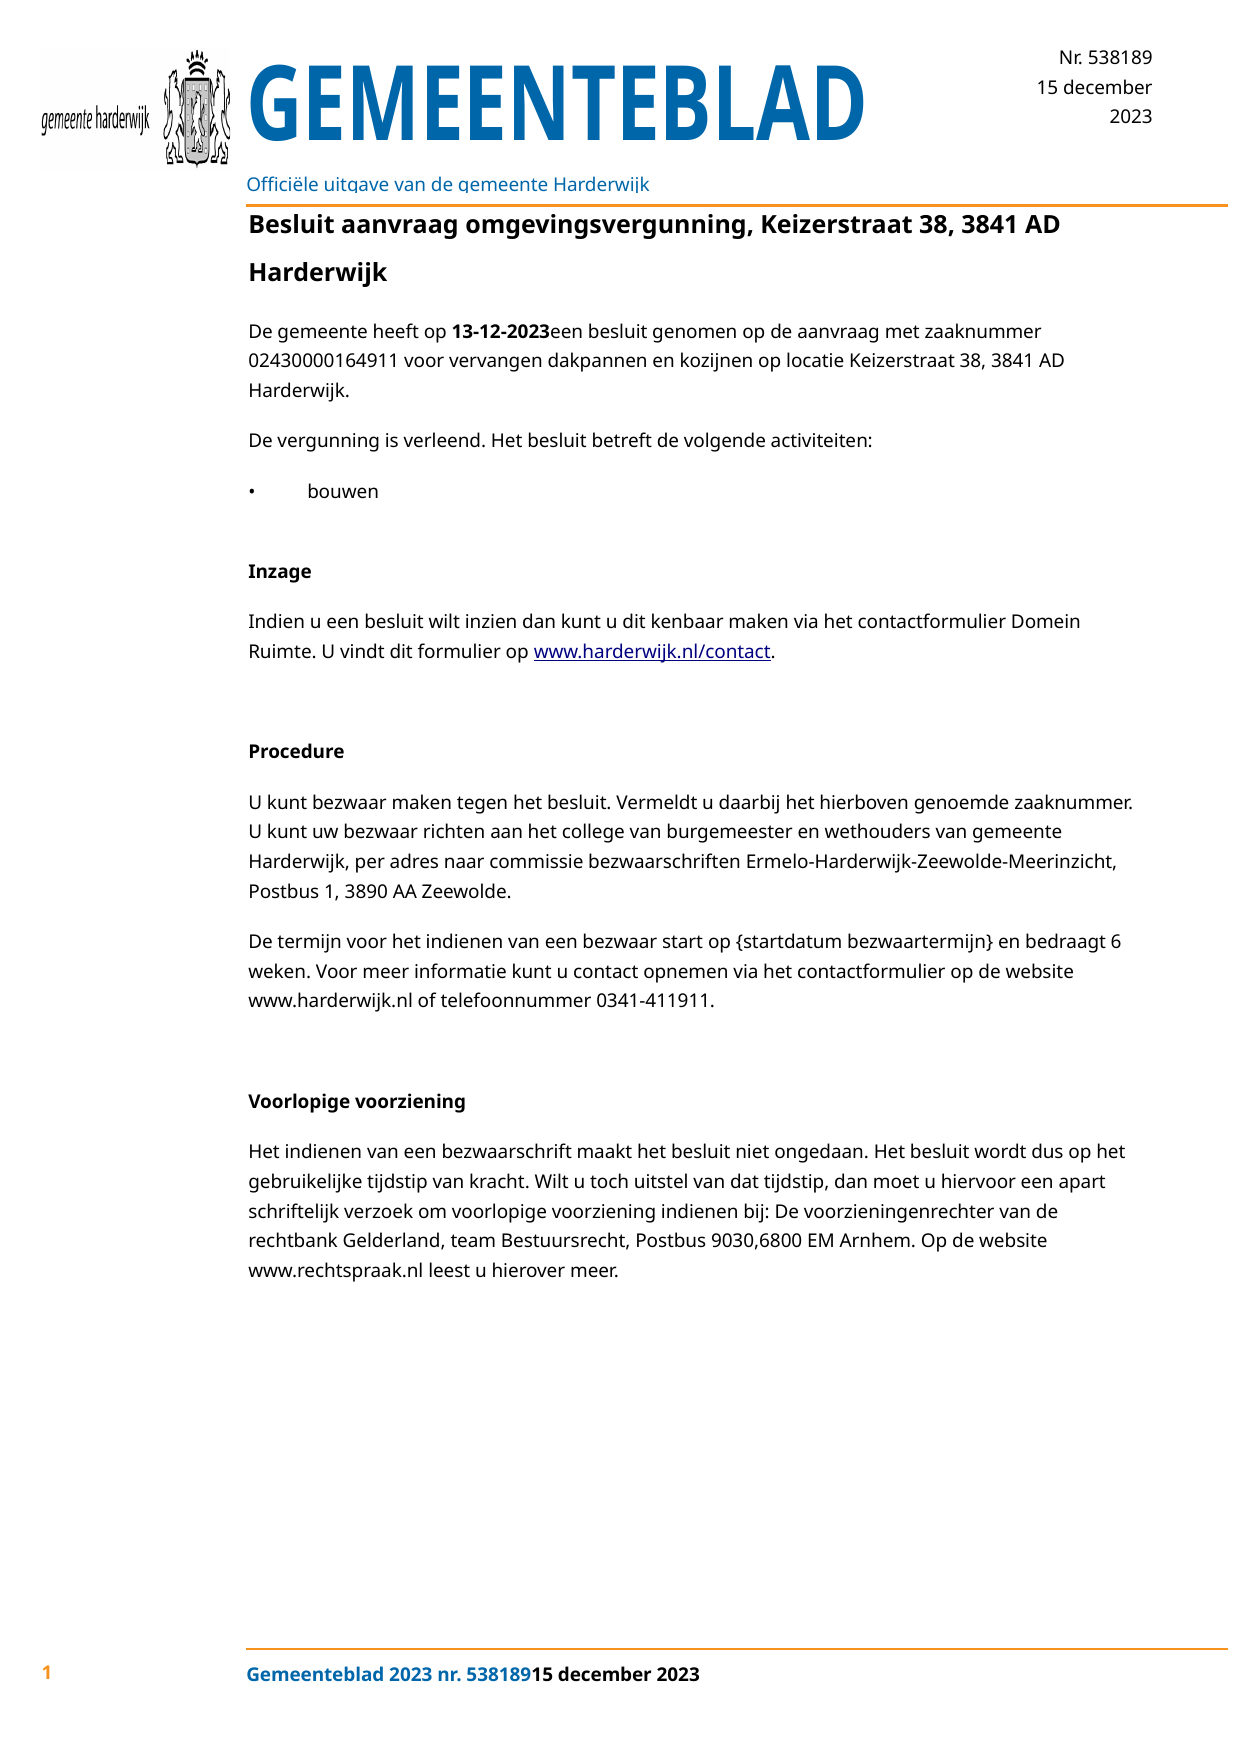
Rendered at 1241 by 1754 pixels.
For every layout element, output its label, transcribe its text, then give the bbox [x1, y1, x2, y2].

text Besluit aanvraag omgevingsvergunning, Keizerstraat 38, 3841 AD Harderwijk [248, 207, 1152, 288]
text Inzage [248, 558, 1152, 584]
list bouwen [248, 478, 1152, 504]
text De gemeente heeft op 13-12-2023een besluit genomen op de aanvraag met zaaknummer 02430000164911 voor vervangen dakpannen en kozijnen op locatie Keizerstraat 38, 3841 AD Harderwijk. [248, 318, 1152, 403]
text Indien u een besluit wilt inzien dan kunt u dit kenbaar maken via het contactformulier Domein Ruimte. U vindt dit formulier op www.harderwijk.nl/contact. [248, 608, 1152, 664]
text Procedure [248, 739, 1152, 764]
text Voorlopige voorziening [248, 1088, 1152, 1114]
picture [41, 47, 231, 172]
text Het indienen van een bezwaarschrift maakt het besluit niet ongedaan. Het besluit wordt dus op het gebruikelijke tijdstip van kracht. Wilt u toch uitstel van dat tijdstip, dan moet u hiervoor een apart schriftelijk verzoek om voorlopige voorziening indienen bij: De voorzieningenrechter van de rechtbank Gelderland, team Bestuursrecht, Postbus 9030,6800 EM Arnhem. Op de website www.rechtspraak.nl leest u hierover meer. [248, 1139, 1152, 1283]
text U kunt bezwaar maken tegen het besluit. Vermeldt u daarbij het hierboven genoemde zaaknummer. U kunt uw bezwaar richten aan het college van burgemeester en wethouders van gemeente Harderwijk, per adres naar commissie bezwaarschriften Ermelo-Harderwijk-Zeewolde-Meerinzicht, Postbus 1, 3890 AA Zeewolde. [248, 789, 1152, 904]
text De termijn voor het indienen van een bezwaar start op {startdatum bezwaartermijn} en bedraagt 6 weken. Voor meer informatie kunt u contact opnemen via het contactformulier op de website www.harderwijk.nl of telefoonnummer 0341-411911. [248, 928, 1152, 1013]
text De vergunning is verleend. Het besluit betreft de volgende activiteiten: [248, 427, 1152, 453]
